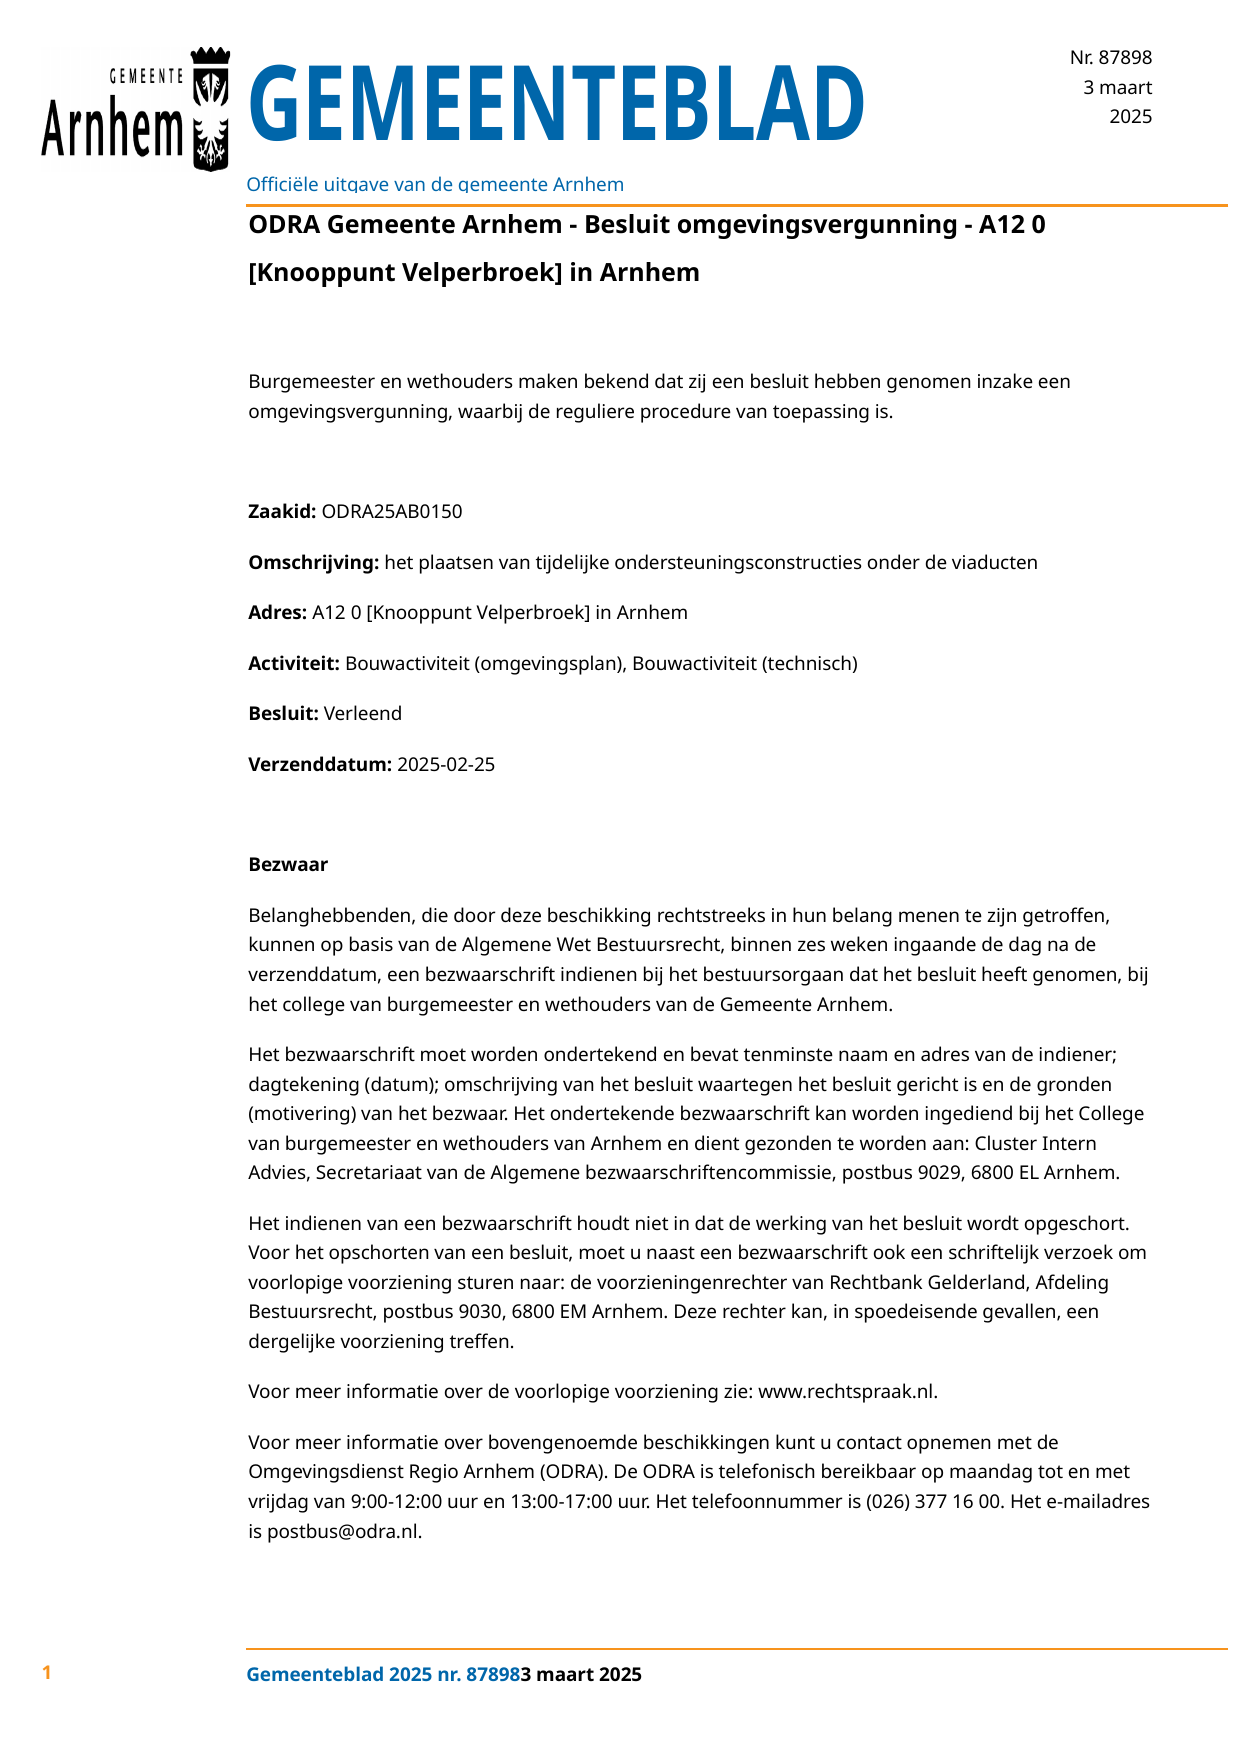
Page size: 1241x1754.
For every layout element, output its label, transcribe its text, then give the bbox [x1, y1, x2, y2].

text Adres: A12 0 [Knooppunt Velperbroek] in Arnhem [248, 599, 1152, 625]
text Besluit: Verleend [248, 700, 1152, 726]
text ODRA Gemeente Arnhem - Besluit omgevingsvergunning - A12 0 [Knooppunt Velperbroek] in Arnhem [248, 207, 1152, 288]
text Omschrijving: het plaatsen van tijdelijke ondersteuningsconstructies onder de viaducten [248, 549, 1152, 575]
text Burgemeester en wethouders maken bekend dat zij een besluit hebben genomen inzake een omgevingsvergunning, waarbij de reguliere procedure van toepassing is. [248, 368, 1152, 424]
text Zaakid: ODRA25AB0150 [248, 499, 1152, 524]
text Activiteit: Bouwactiviteit (omgevingsplan), Bouwactiviteit (technisch) [248, 650, 1152, 676]
text Het indienen van een bezwaarschrift houdt niet in dat de werking van het besluit wordt opgeschort. Voor het opschorten van een besluit, moet u naast een bezwaarschrift ook een schriftelijk verzoek om voorlopige voorziening sturen naar: de voorzieningenrechter van Rechtbank Gelderland, Afdeling Bestuursrecht, postbus 9030, 6800 EM Arnhem. Deze rechter kan, in spoedeisende gevallen, een dergelijke voorziening treffen. [248, 1210, 1152, 1354]
text Belanghebbenden, die door deze beschikking rechtstreeks in hun belang menen te zijn getroffen, kunnen op basis van de Algemene Wet Bestuursrecht, binnen zes weken ingaande de dag na de verzenddatum, een bezwaarschrift indienen bij het bestuursorgaan dat het besluit heeft genomen, bij het college van burgemeester en wethouders van de Gemeente Arnhem. [248, 902, 1152, 1017]
text Verzenddatum: 2025-02-25 [248, 751, 1152, 777]
text Voor meer informatie over de voorlopige voorziening zie: www.rechtspraak.nl. [248, 1379, 1152, 1404]
text Het bezwaarschrift moet worden ondertekend en bevat tenminste naam en adres van de indiener; dagtekening (datum); omschrijving van het besluit waartegen het besluit gericht is en de gronden (motivering) van het bezwaar. Het ondertekende bezwaarschrift kan worden ingediend bij het College van burgemeester en wethouders van Arnhem en dient gezonden te worden aan: Cluster Intern Advies, Secretariaat van de Algemene bezwaarschriftencommissie, postbus 9029, 6800 EL Arnhem. [248, 1041, 1152, 1185]
picture [41, 47, 231, 172]
text Bezwaar [248, 852, 1152, 877]
text Voor meer informatie over bovengenoemde beschikkingen kunt u contact opnemen met de Omgevingsdienst Regio Arnhem (ODRA). De ODRA is telefonisch bereikbaar op maandag tot en met vrijdag van 9:00-12:00 uur en 13:00-17:00 uur. Het telefoonnummer is (026) 377 16 00. Het e-mailadres is postbus@odra.nl. [248, 1429, 1152, 1544]
